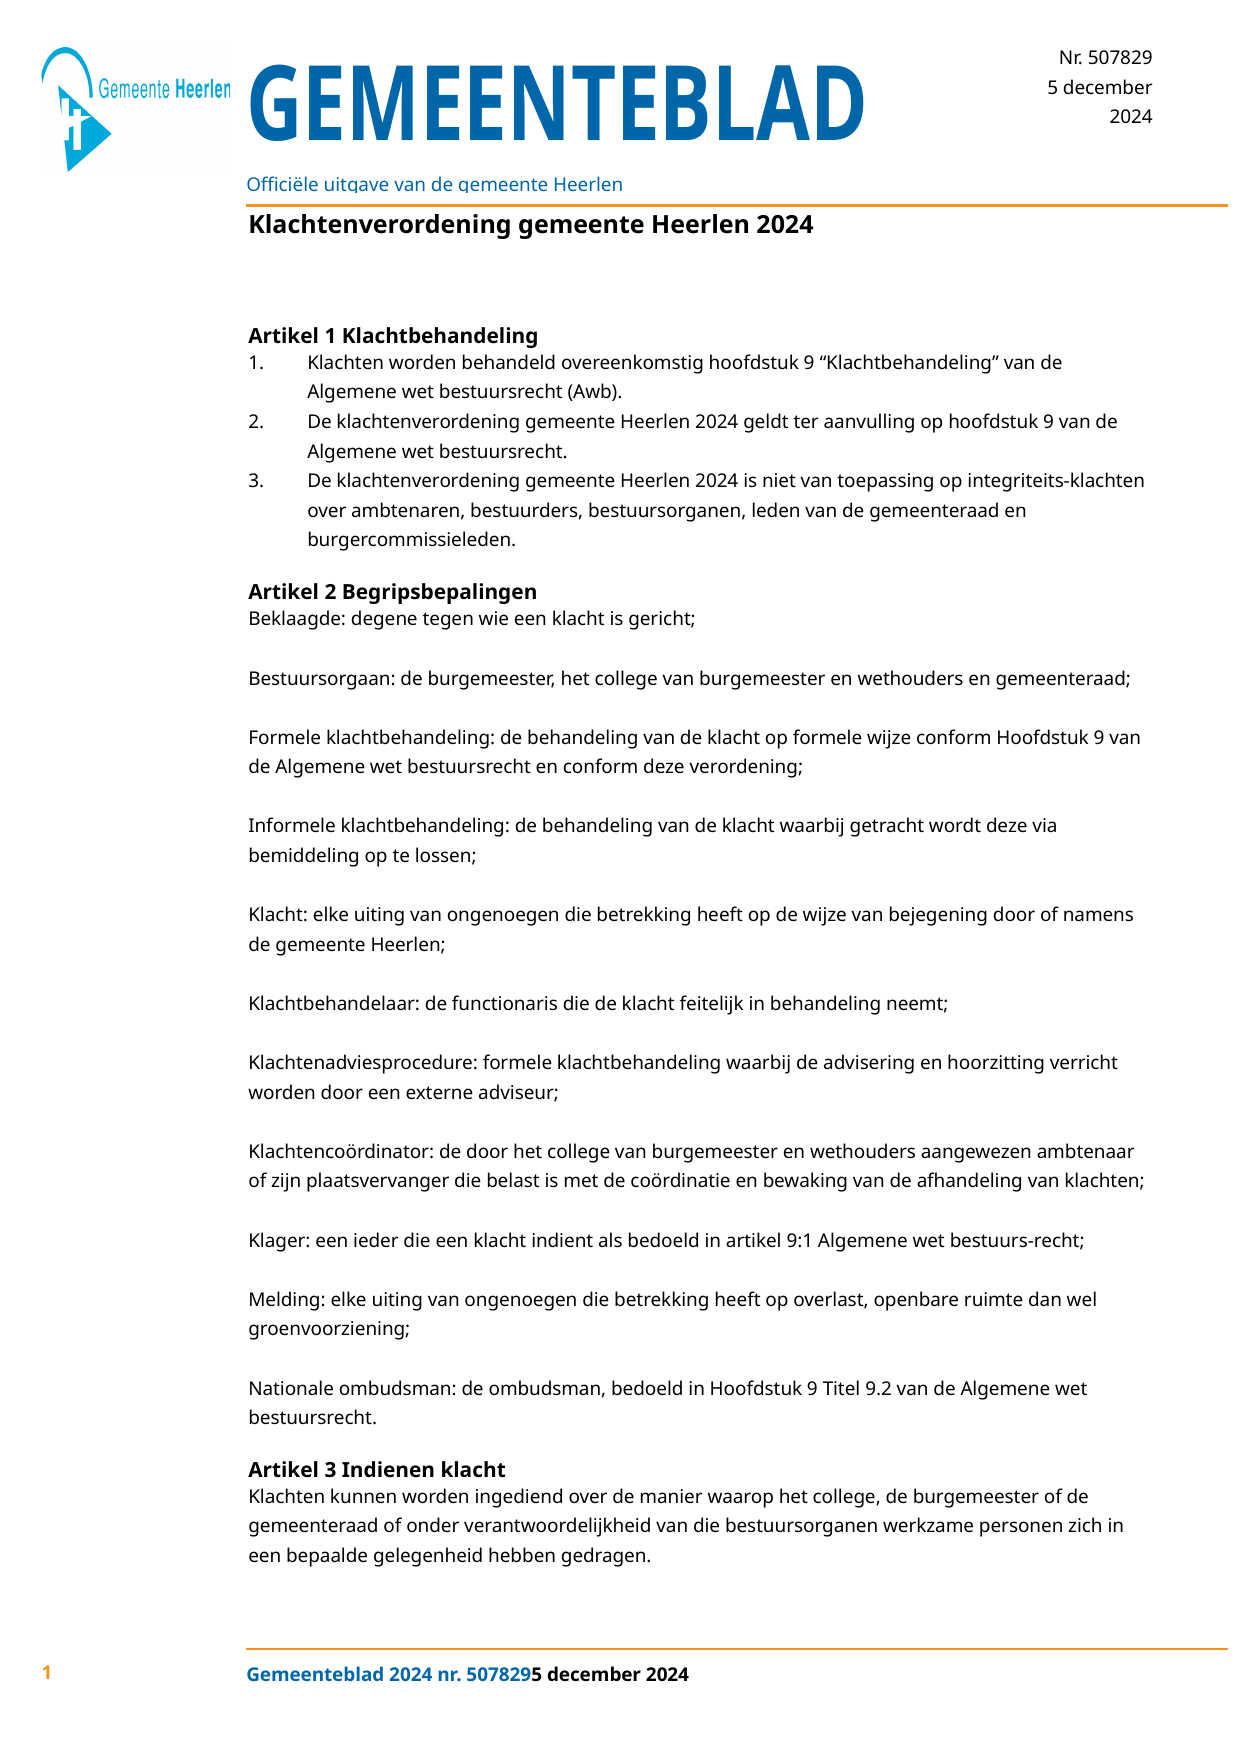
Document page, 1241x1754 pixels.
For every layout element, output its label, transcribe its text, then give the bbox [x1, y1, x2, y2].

text Beklaagde: degene tegen wie een klacht is gericht; [248, 606, 1152, 631]
text Melding: elke uiting van ongenoegen die betrekking heeft op overlast, openbare ruimte dan wel groenvoorziening; [248, 1286, 1152, 1341]
picture [41, 47, 231, 172]
text Klachtenverordening gemeente Heerlen 2024 [248, 207, 1152, 241]
text Klager: een ieder die een klacht indient als bedoeld in artikel 9:1 Algemene wet bestuurs-recht; [248, 1227, 1152, 1252]
list De klachtenverordening gemeente Heerlen 2024 geldt ter aanvulling op hoofdstuk 9 van de Algemene wet bestuursrecht. [248, 408, 1152, 464]
text Artikel 2 Begripsbepalingen [248, 577, 1152, 606]
text Nationale ombudsman: de ombudsman, bedoeld in Hoofdstuk 9 Titel 9.2 van de Algemene wet bestuursrecht. [248, 1375, 1152, 1430]
text Klacht: elke uiting van ongenoegen die betrekking heeft op de wijze van bejegening door of namens de gemeente Heerlen; [248, 901, 1152, 957]
text Artikel 1 Klachtbehandeling [248, 321, 1152, 349]
text Formele klachtbehandeling: de behandeling van de klacht op formele wijze conform Hoofdstuk 9 van de Algemene wet bestuursrecht en conform deze verordening; [248, 724, 1152, 779]
text Klachtenadviesprocedure: formele klachtbehandeling waarbij de advisering en hoorzitting verricht worden door een externe adviseur; [248, 1049, 1152, 1104]
list De klachtenverordening gemeente Heerlen 2024 is niet van toepassing op integriteits-klachten over ambtenaren, bestuurders, bestuursorganen, leden van de gemeenteraad en burgercommissieleden. [248, 467, 1152, 552]
picture [41, 47, 59, 70]
text Bestuursorgaan: de burgemeester, het college van burgemeester en wethouders en gemeenteraad; [248, 665, 1152, 690]
text Klachtbehandelaar: de functionaris die de klacht feitelijk in behandeling neemt; [248, 990, 1152, 1016]
text Artikel 3 Indienen klacht [248, 1455, 1152, 1483]
text Klachten kunnen worden ingediend over de manier waarop het college, de burgemeester of de gemeenteraad of onder verantwoordelijkheid van die bestuursorganen werkzame personen zich in een bepaalde gelegenheid hebben gedragen. [248, 1483, 1152, 1568]
text Klachtencoördinator: de door het college van burgemeester en wethouders aangewezen ambtenaar of zijn plaatsvervanger die belast is met de coördinatie en bewaking van de afhandeling van klachten; [248, 1138, 1152, 1193]
list Klachten worden behandeld overeenkomstig hoofdstuk 9 “Klachtbehandeling” van de Algemene wet bestuursrecht (Awb). [248, 349, 1152, 404]
text Informele klachtbehandeling: de behandeling van de klacht waarbij getracht wordt deze via bemiddeling op te lossen; [248, 813, 1152, 868]
